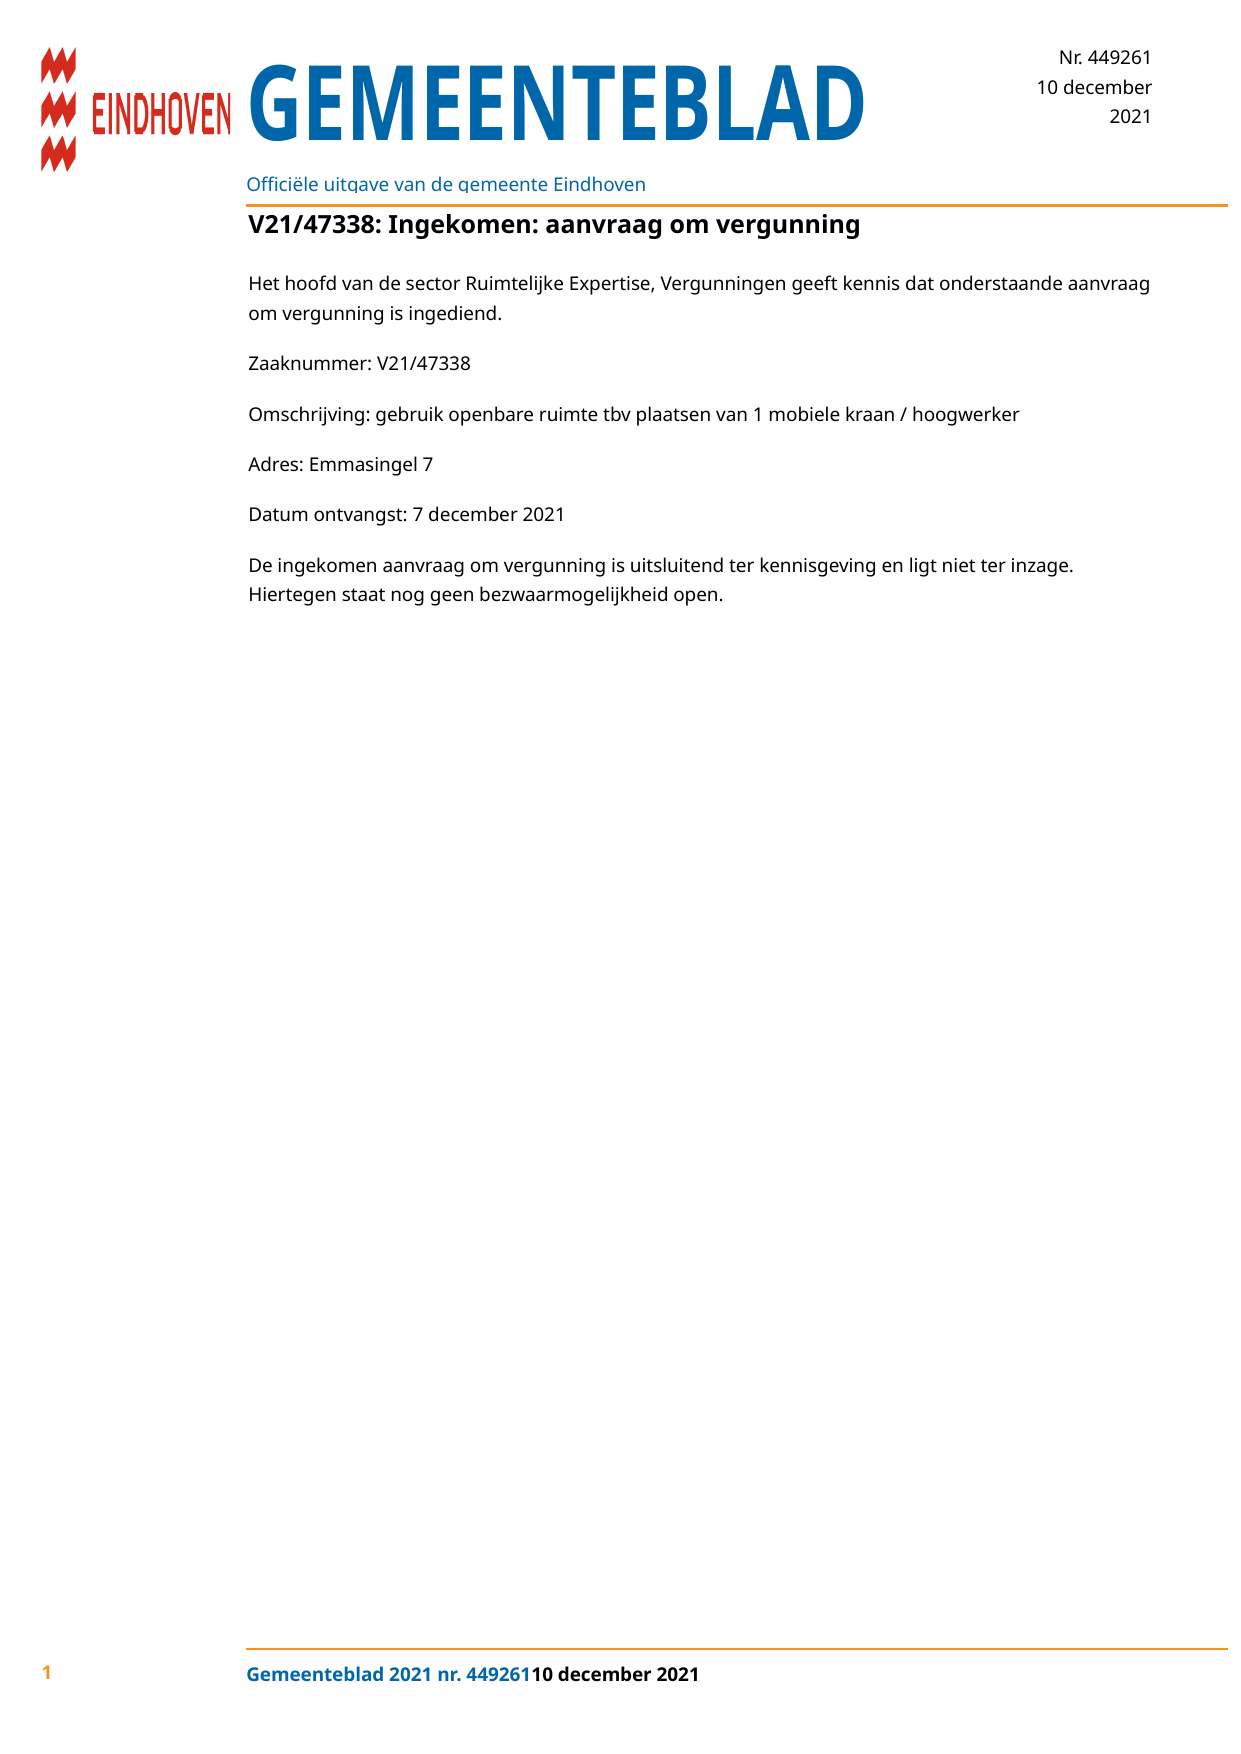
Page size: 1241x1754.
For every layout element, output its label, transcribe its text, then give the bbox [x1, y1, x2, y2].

text Omschrijving: gebruik openbare ruimte tbv plaatsen van 1 mobiele kraan / hoogwerker [248, 401, 1152, 426]
text Adres: Emmasingel 7 [248, 451, 1152, 477]
text Het hoofd van de sector Ruimtelijke Expertise, Vergunningen geeft kennis dat onderstaande aanvraag om vergunning is ingediend. [248, 270, 1152, 326]
picture [41, 47, 231, 172]
text V21/47338: Ingekomen: aanvraag om vergunning [248, 207, 1152, 241]
text Datum ontvangst: 7 december 2021 [248, 502, 1152, 527]
text Zaaknummer: V21/47338 [248, 350, 1152, 376]
text De ingekomen aanvraag om vergunning is uitsluitend ter kennisgeving en ligt niet ter inzage. Hiertegen staat nog geen bezwaarmogelijkheid open. [248, 552, 1152, 607]
